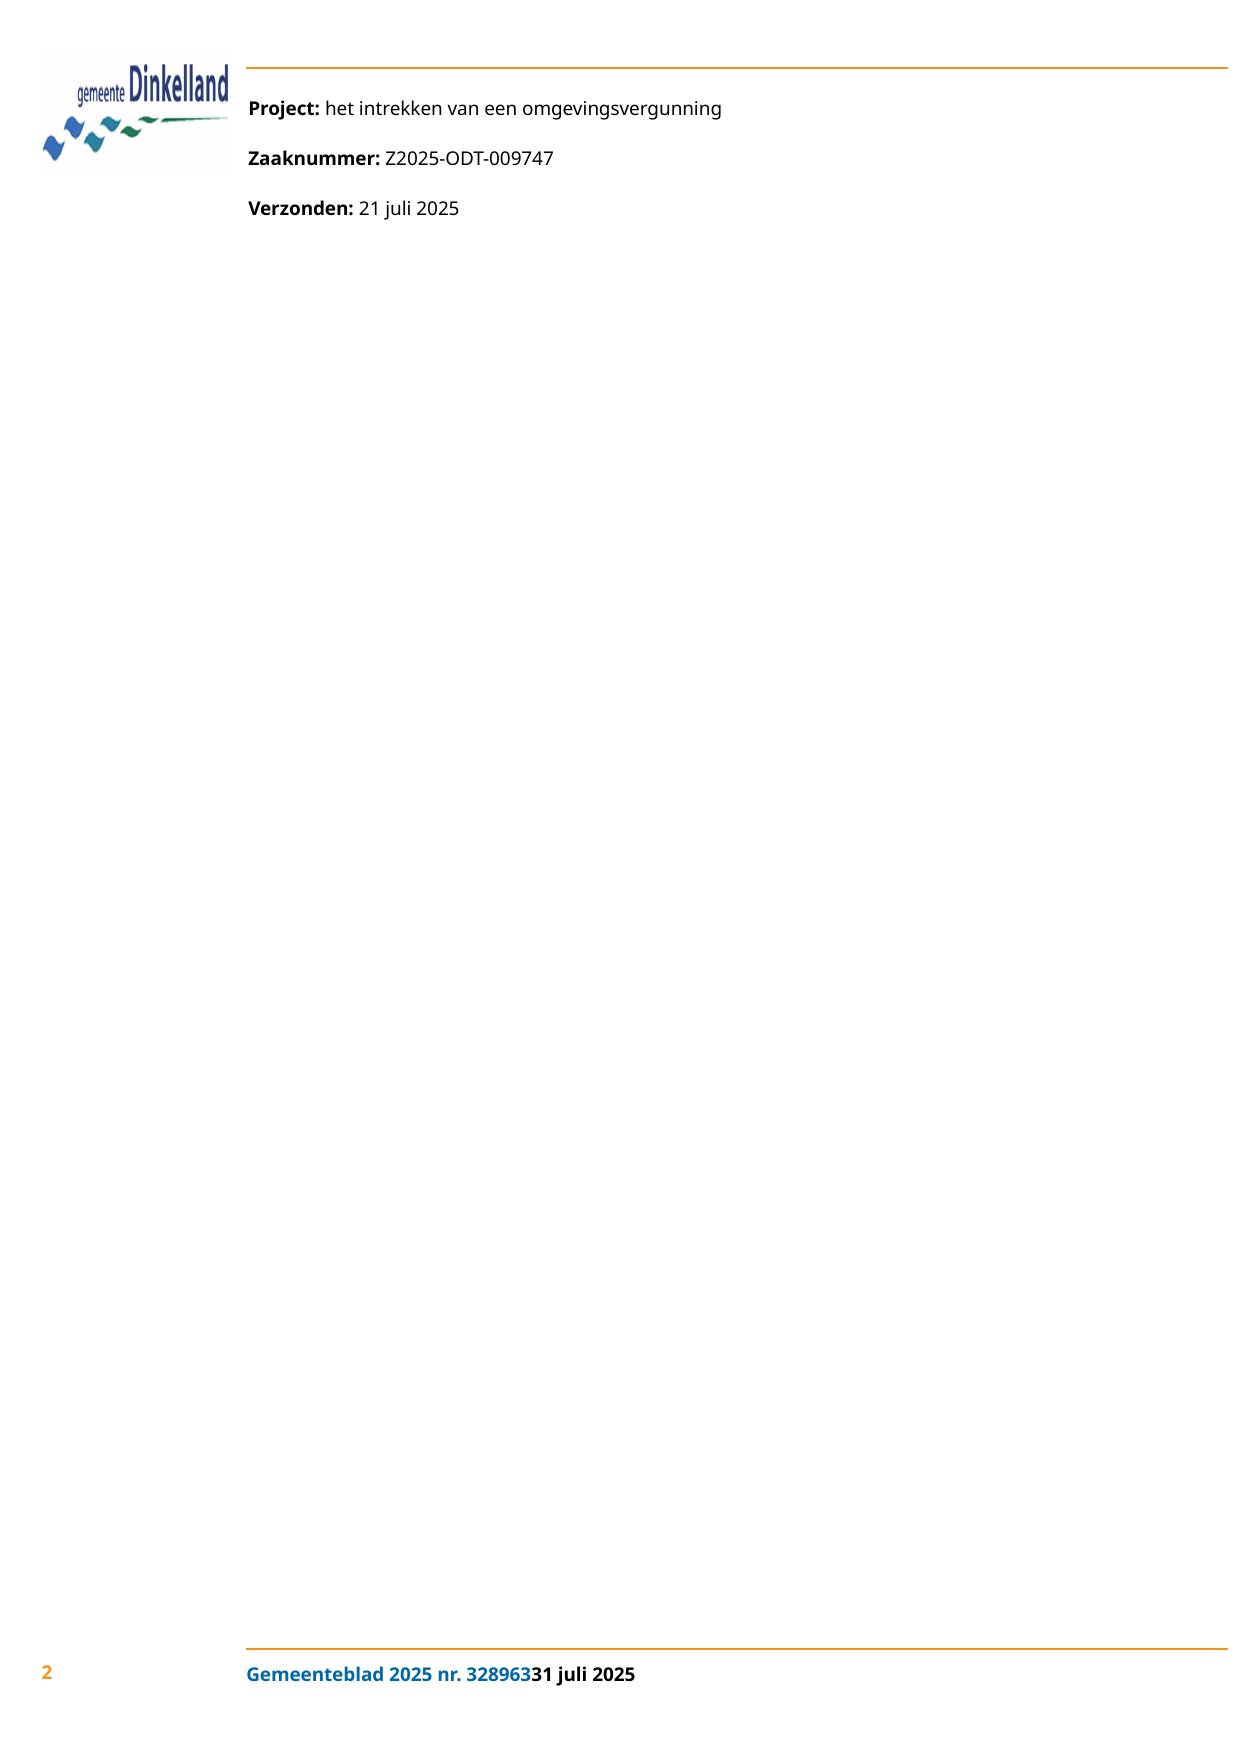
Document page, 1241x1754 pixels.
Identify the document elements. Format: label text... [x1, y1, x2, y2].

text Verzonden: 21 juli 2025 [248, 196, 1152, 221]
text Zaaknummer: Z2025-ODT-009747 [248, 145, 1152, 171]
picture [41, 47, 231, 172]
text Project: het intrekken van een omgevingsvergunning [248, 95, 1152, 121]
